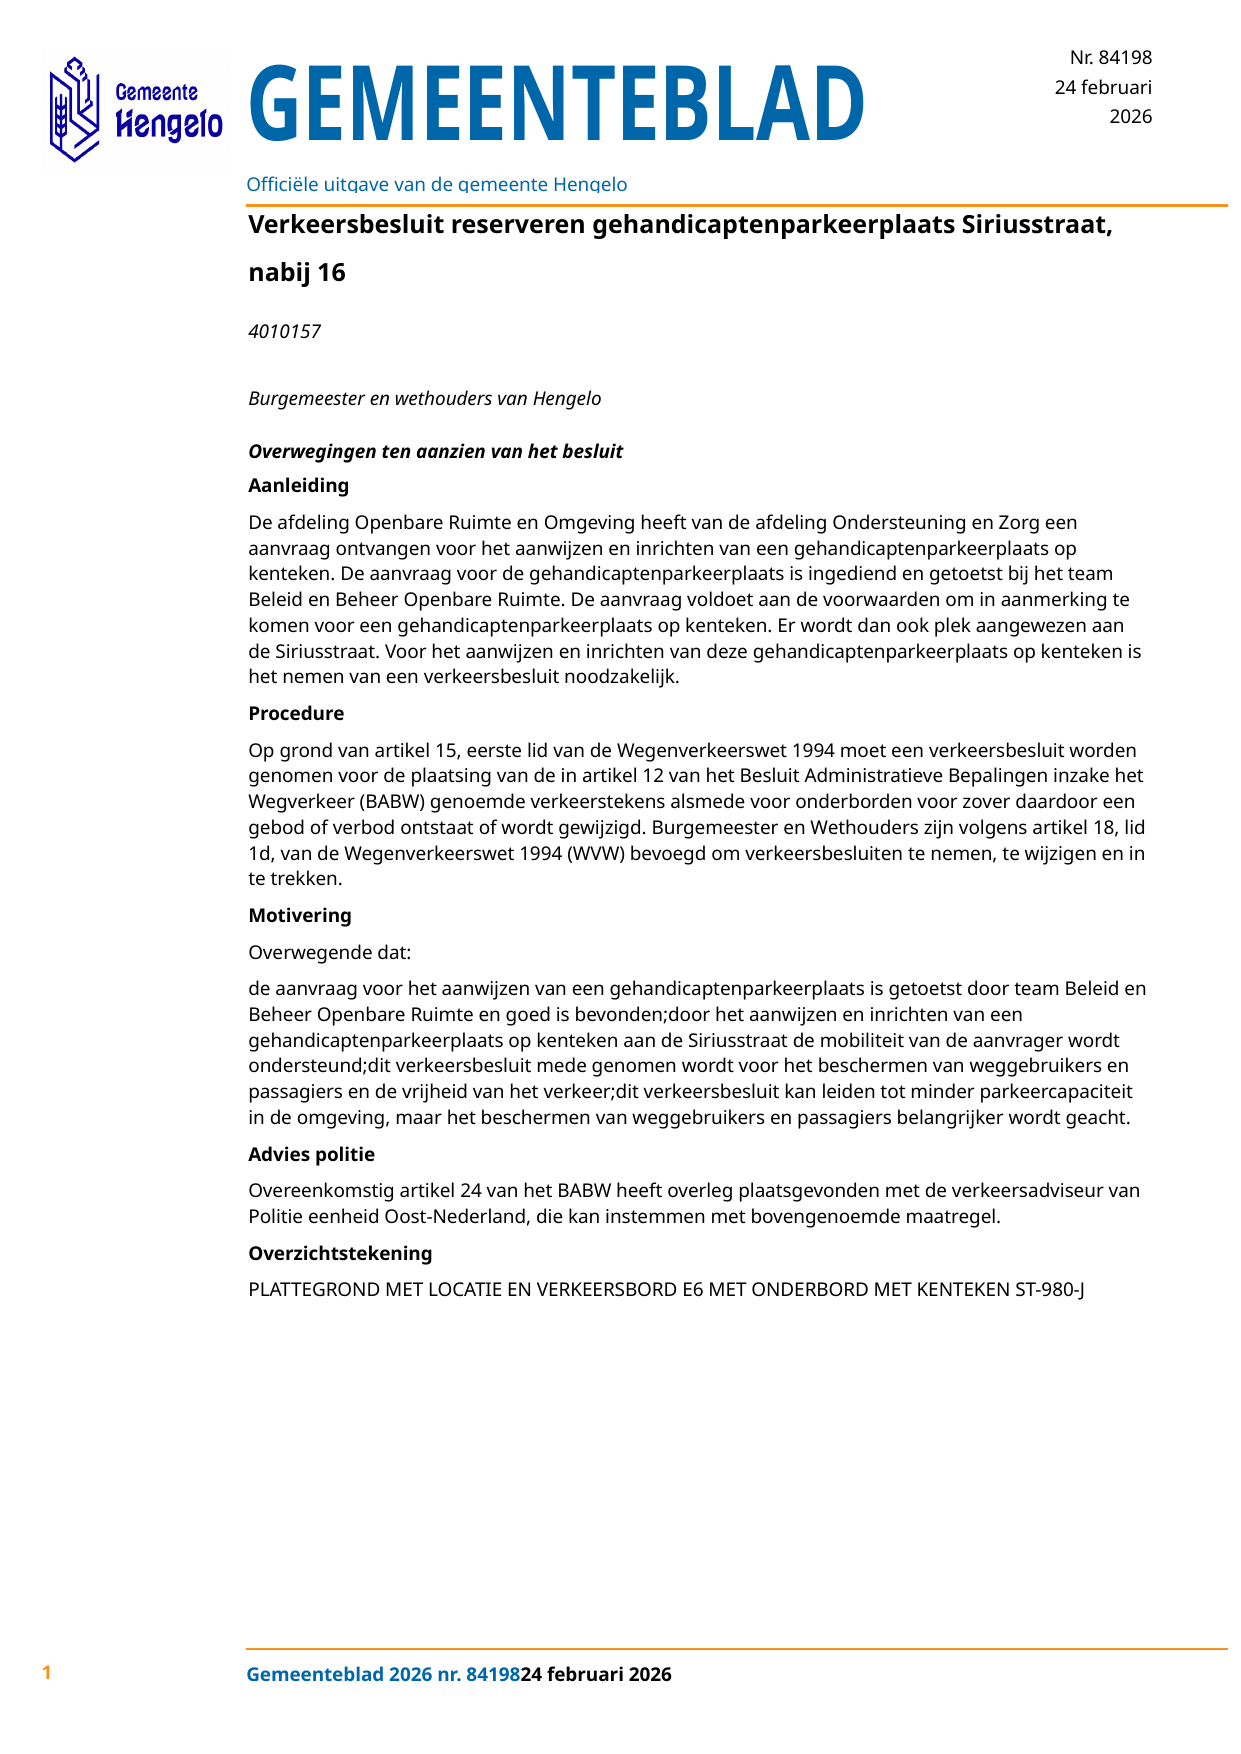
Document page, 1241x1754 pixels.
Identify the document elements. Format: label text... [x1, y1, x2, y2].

text Procedure [248, 700, 1152, 726]
text Verkeersbesluit reserveren gehandicaptenparkeerplaats Siriusstraat, nabij 16 [248, 207, 1152, 288]
text Overzichtstekening [248, 1240, 1152, 1266]
text Aanleiding [248, 472, 1152, 498]
text Op grond van artikel 15, eerste lid van de Wegenverkeerswet 1994 moet een verkeersbesluit worden genomen voor de plaatsing van de in artikel 12 van het Besluit Administratieve Bepalingen inzake het Wegverkeer (BABW) genoemde verkeerstekens alsmede voor onderborden voor zover daardoor een gebod of verbod ontstaat of wordt gewijzigd. Burgemeester en Wethouders zijn volgens artikel 18, lid 1d, van de Wegenverkeerswet 1994 (WVW) bevoegd om verkeersbesluiten te nemen, te wijzigen en in te trekken. [248, 737, 1152, 891]
text Overwegende dat: [248, 939, 1152, 964]
text Burgemeester en wethouders van Hengelo [248, 386, 1152, 411]
text PLATTEGROND MET LOCATIE EN VERKEERSBORD E6 MET ONDERBORD MET KENTEKEN ST-980-J [248, 1277, 1152, 1302]
picture [41, 47, 231, 172]
text 4010157 [248, 318, 1152, 344]
text Advies politie [248, 1141, 1152, 1167]
text Overeenkomstig artikel 24 van het BABW heeft overleg plaatsgevonden met de verkeersadviseur van Politie eenheid Oost-Nederland, die kan instemmen met bovengenoemde maatregel. [248, 1177, 1152, 1229]
text Overwegingen ten aanzien van het besluit [248, 438, 1152, 464]
text de aanvraag voor het aanwijzen van een gehandicaptenparkeerplaats is getoetst door team Beleid en Beheer Openbare Ruimte en goed is bevonden;door het aanwijzen en inrichten van een gehandicaptenparkeerplaats op kenteken aan de Siriusstraat de mobiliteit van de aanvrager wordt ondersteund;dit verkeersbesluit mede genomen wordt voor het beschermen van weggebruikers en passagiers en de vrijheid van het verkeer;dit verkeersbesluit kan leiden tot minder parkeercapaciteit in de omgeving, maar het beschermen van weggebruikers en passagiers belangrijker wordt geacht. [248, 976, 1152, 1130]
text De afdeling Openbare Ruimte en Omgeving heeft van de afdeling Ondersteuning en Zorg een aanvraag ontvangen voor het aanwijzen en inrichten van een gehandicaptenparkeerplaats op kenteken. De aanvraag voor de gehandicaptenparkeerplaats is ingediend en getoetst bij het team Beleid en Beheer Openbare Ruimte. De aanvraag voldoet aan de voorwaarden om in aanmerking te komen voor een gehandicaptenparkeerplaats op kenteken. Er wordt dan ook plek aangewezen aan de Siriusstraat. Voor het aanwijzen en inrichten van deze gehandicaptenparkeerplaats op kenteken is het nemen van een verkeersbesluit noodzakelijk. [248, 509, 1152, 689]
text Motivering [248, 902, 1152, 928]
